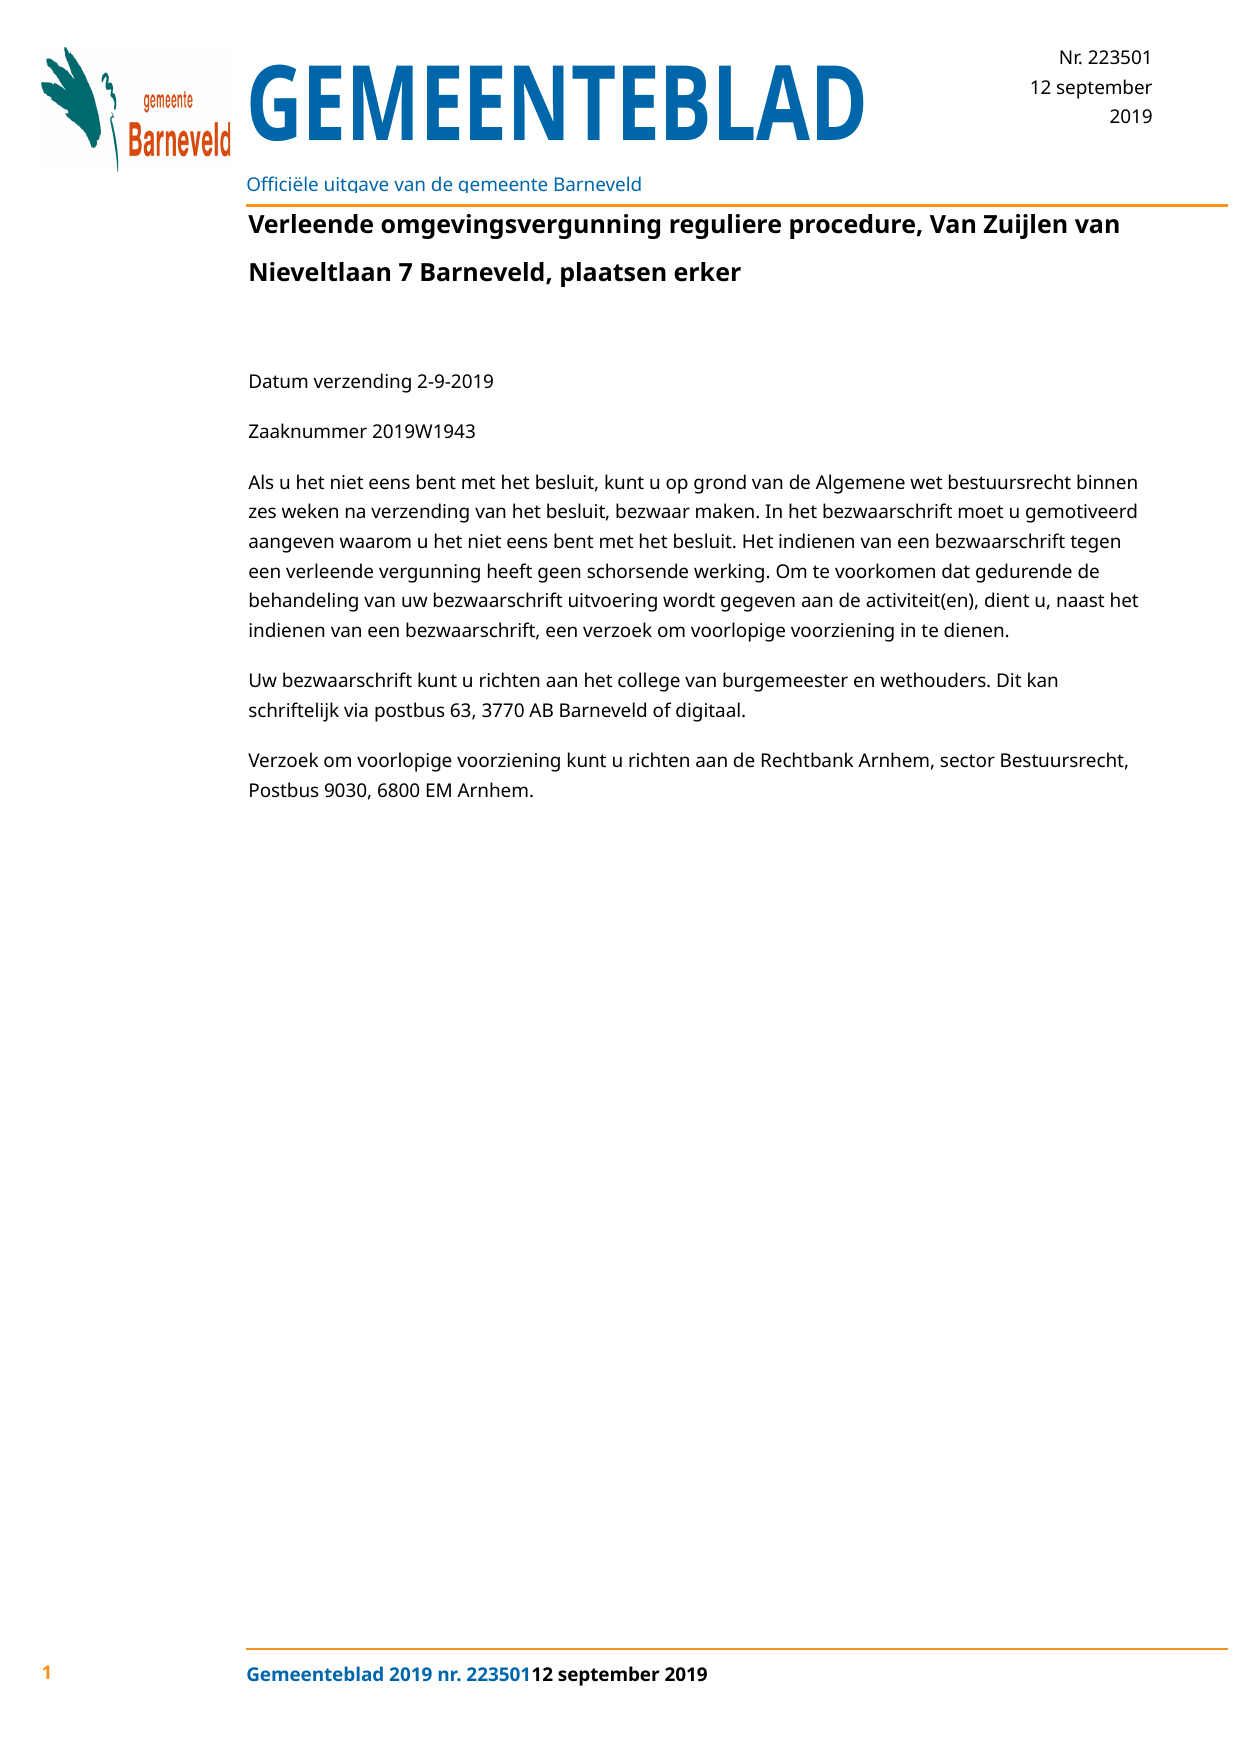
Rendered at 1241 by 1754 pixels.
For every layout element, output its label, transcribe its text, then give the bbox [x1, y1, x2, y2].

text Zaaknummer 2019W1943 [248, 419, 1152, 444]
picture [41, 47, 231, 172]
text Verleende omgevingsvergunning reguliere procedure, Van Zuijlen van Nieveltlaan 7 Barneveld, plaatsen erker [248, 207, 1152, 288]
text Verzoek om voorlopige voorziening kunt u richten aan de Rechtbank Arnhem, sector Bestuursrecht, Postbus 9030, 6800 EM Arnhem. [248, 747, 1152, 803]
text Datum verzending 2-9-2019 [248, 368, 1152, 394]
text Uw bezwaarschrift kunt u richten aan het college van burgemeester en wethouders. Dit kan schriftelijk via postbus 63, 3770 AB Barneveld of digitaal. [248, 667, 1152, 723]
text Als u het niet eens bent met het besluit, kunt u op grond van de Algemene wet bestuursrecht binnen zes weken na verzending van het besluit, bezwaar maken. In het bezwaarschrift moet u gemotiveerd aangeven waarom u het niet eens bent met het besluit. Het indienen van een bezwaarschrift tegen een verleende vergunning heeft geen schorsende werking. Om te voorkomen dat gedurende de behandeling van uw bezwaarschrift uitvoering wordt gegeven aan de activiteit(en), dient u, naast het indienen van een bezwaarschrift, een verzoek om voorlopige voorziening in te dienen. [248, 469, 1152, 643]
